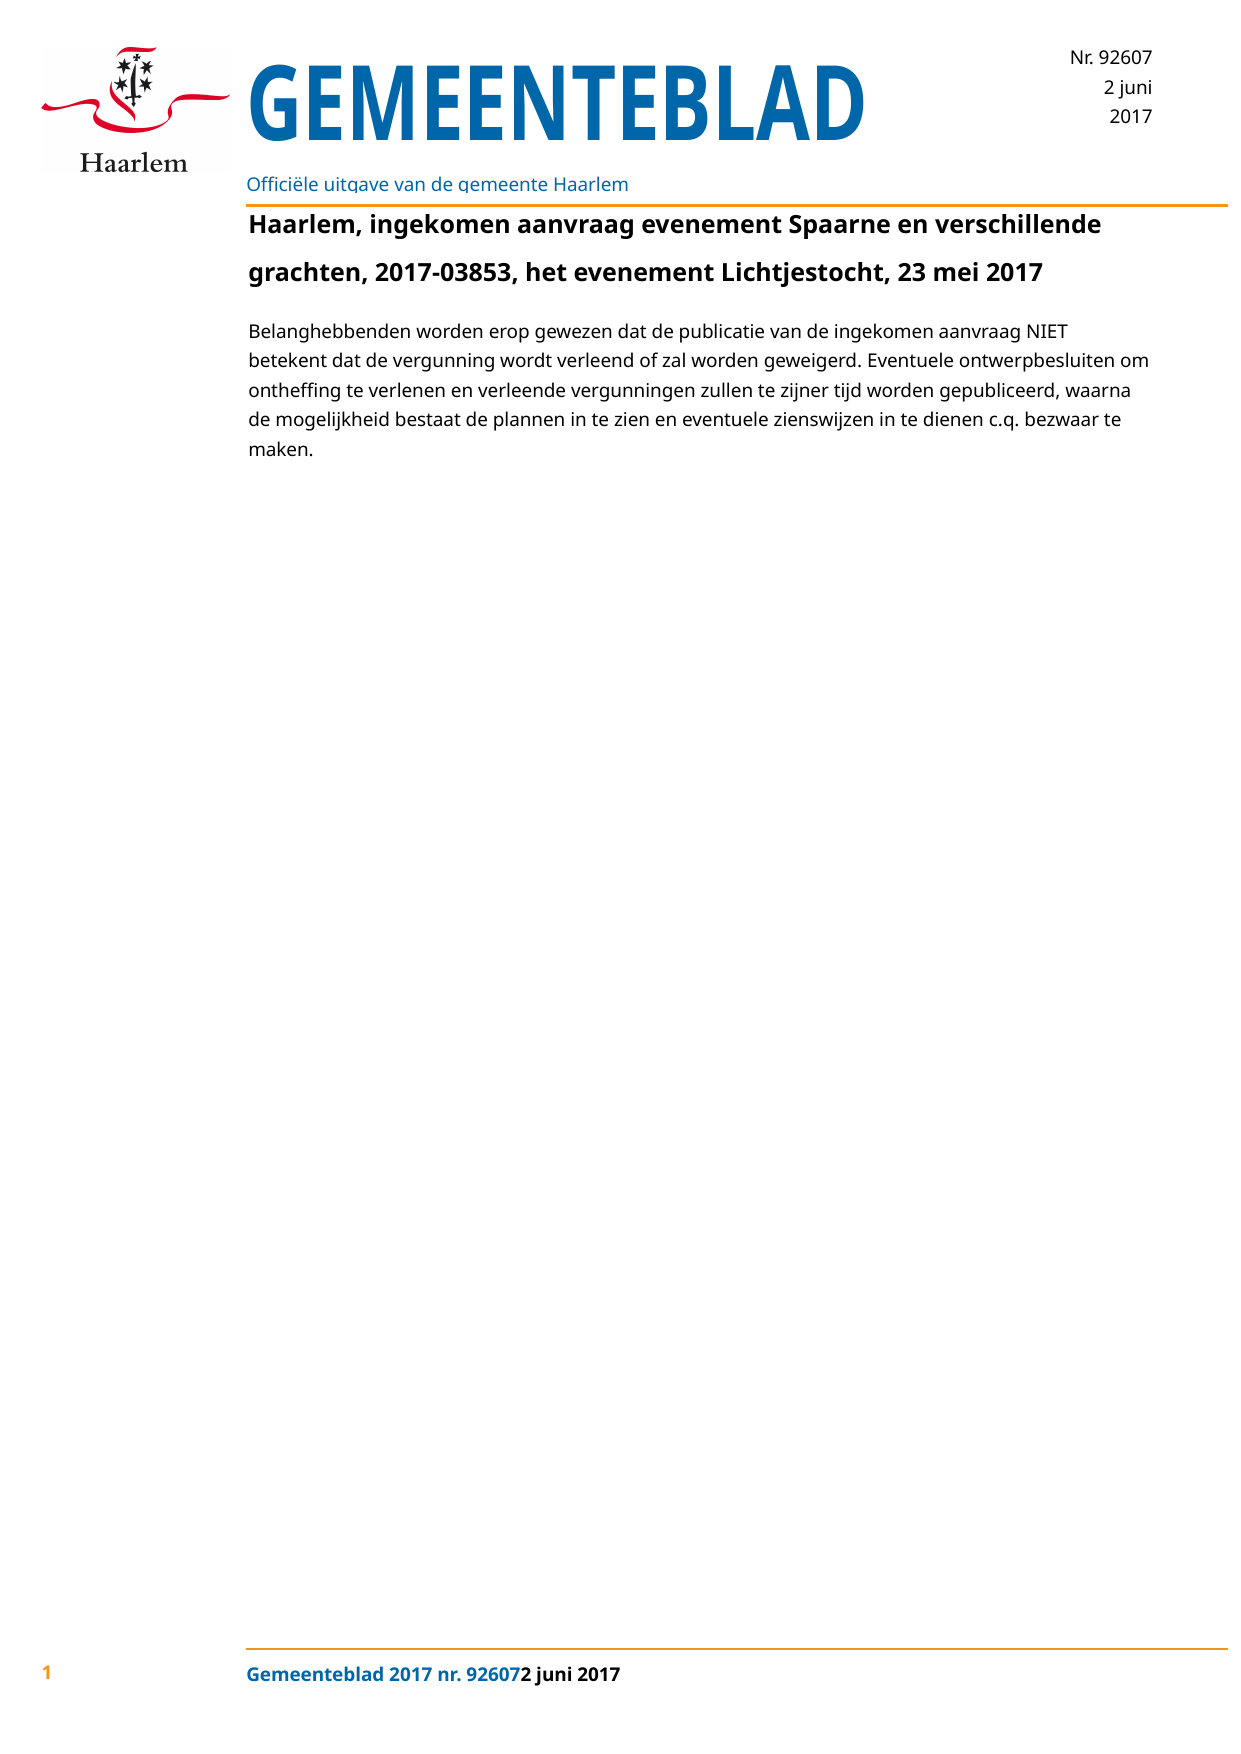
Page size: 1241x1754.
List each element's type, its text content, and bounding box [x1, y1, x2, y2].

text Haarlem, ingekomen aanvraag evenement Spaarne en verschillende grachten, 2017-03853, het evenement Lichtjestocht, 23 mei 2017 [248, 207, 1152, 288]
text Belanghebbenden worden erop gewezen dat de publicatie van de ingekomen aanvraag NIET betekent dat de vergunning wordt verleend of zal worden geweigerd. Eventuele ontwerpbesluiten om ontheffing te verlenen en verleende vergunningen zullen te zijner tijd worden gepubliceerd, waarna de mogelijkheid bestaat de plannen in te zien en eventuele zienswijzen in te dienen c.q. bezwaar te maken. [248, 318, 1152, 462]
picture [41, 47, 231, 172]
